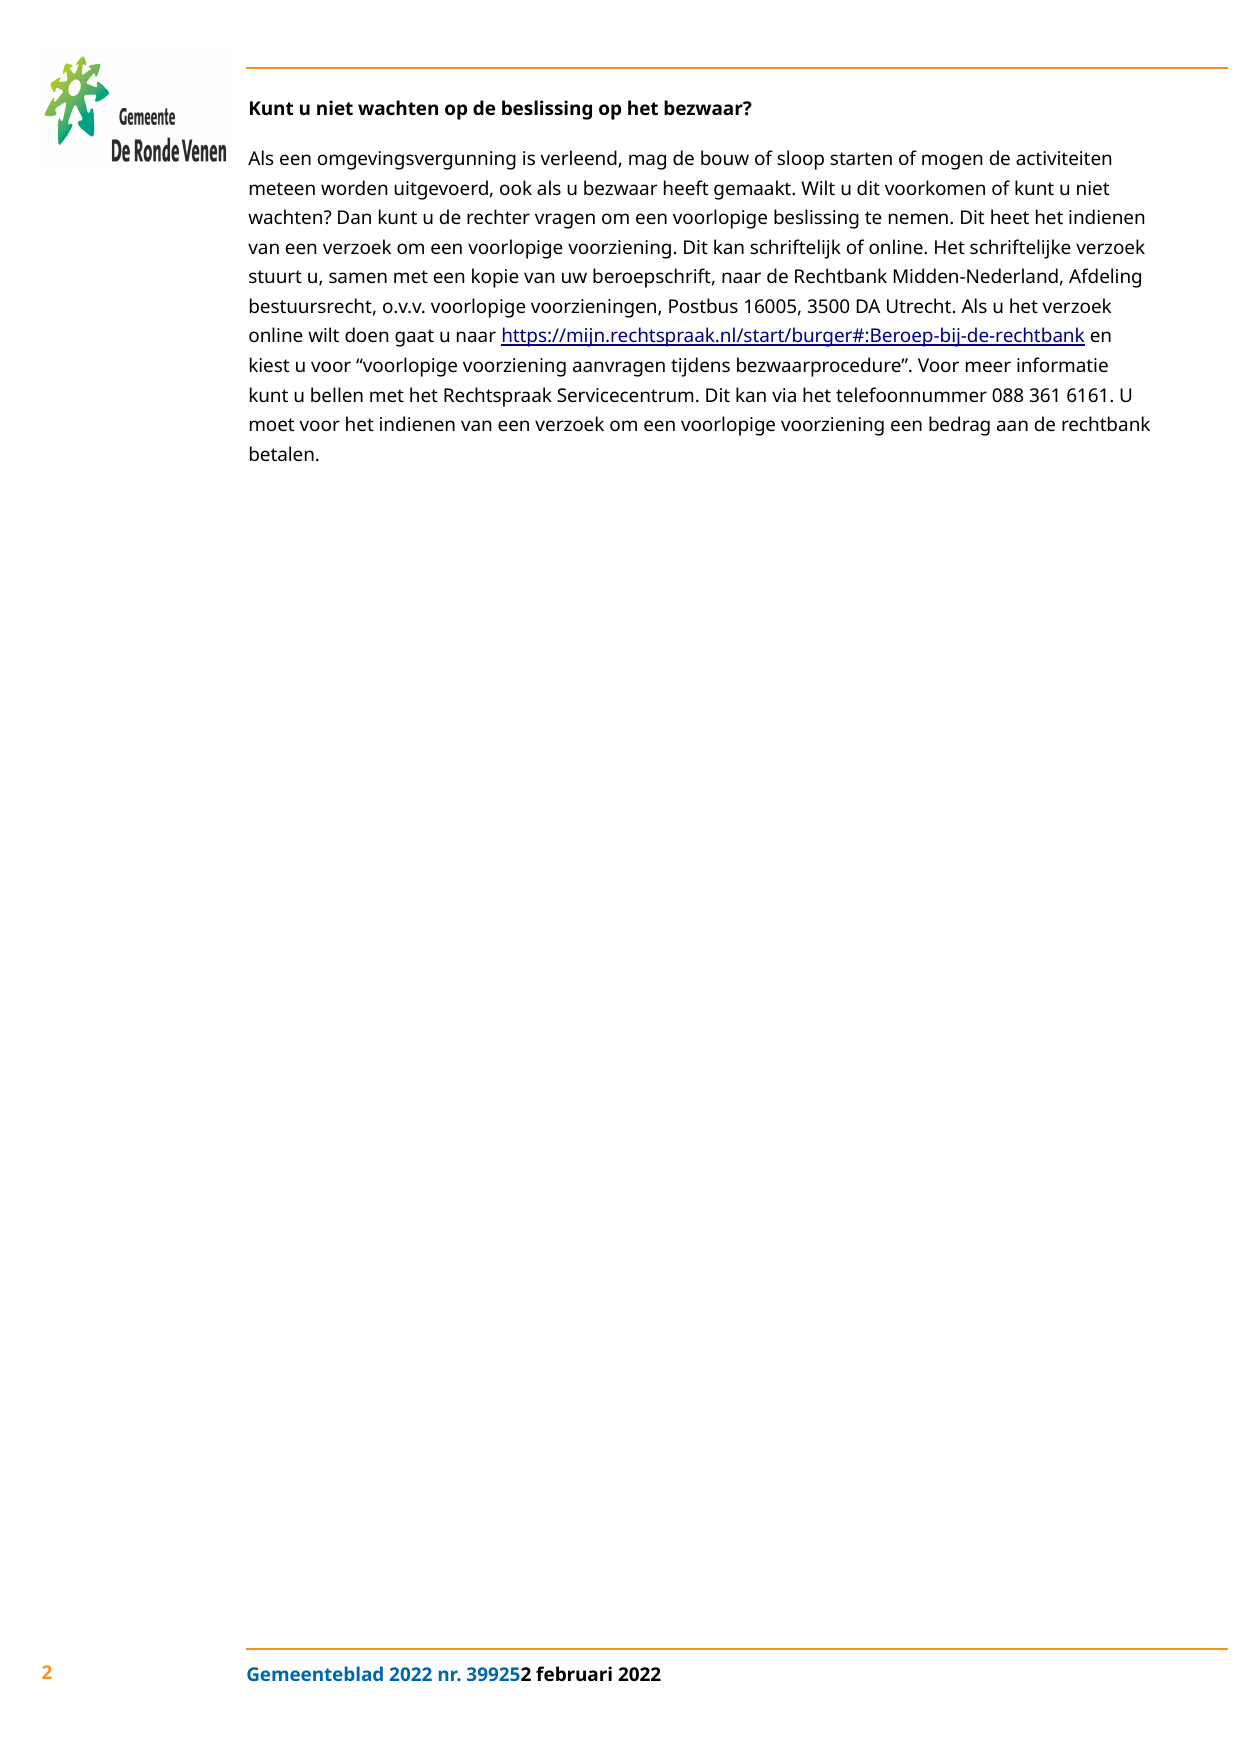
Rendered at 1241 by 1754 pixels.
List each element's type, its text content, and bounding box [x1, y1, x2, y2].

picture [41, 47, 231, 172]
text Als een omgevingsvergunning is verleend, mag de bouw of sloop starten of mogen de activiteiten meteen worden uitgevoerd, ook als u bezwaar heeft gemaakt. Wilt u dit voorkomen of kunt u niet wachten? Dan kunt u de rechter vragen om een voorlopige beslissing te nemen. Dit heet het indienen van een verzoek om een voorlopige voorziening. Dit kan schriftelijk of online. Het schriftelijke verzoek stuurt u, samen met een kopie van uw beroepschrift, naar de Rechtbank Midden-Nederland, Afdeling bestuursrecht, o.v.v. voorlopige voorzieningen, Postbus 16005, 3500 DA Utrecht. Als u het verzoek online wilt doen gaat u naar https://mijn.rechtspraak.nl/start/burger#:Beroep-bij-de-rechtbank en kiest u voor “voorlopige voorziening aanvragen tijdens bezwaarprocedure”. Voor meer informatie kunt u bellen met het Rechtspraak Servicecentrum. Dit kan via het telefoonnummer 088 361 6161. U moet voor het indienen van een verzoek om een voorlopige voorziening een bedrag aan de rechtbank betalen. [248, 145, 1152, 467]
text Kunt u niet wachten op de beslissing op het bezwaar? [248, 95, 1152, 121]
